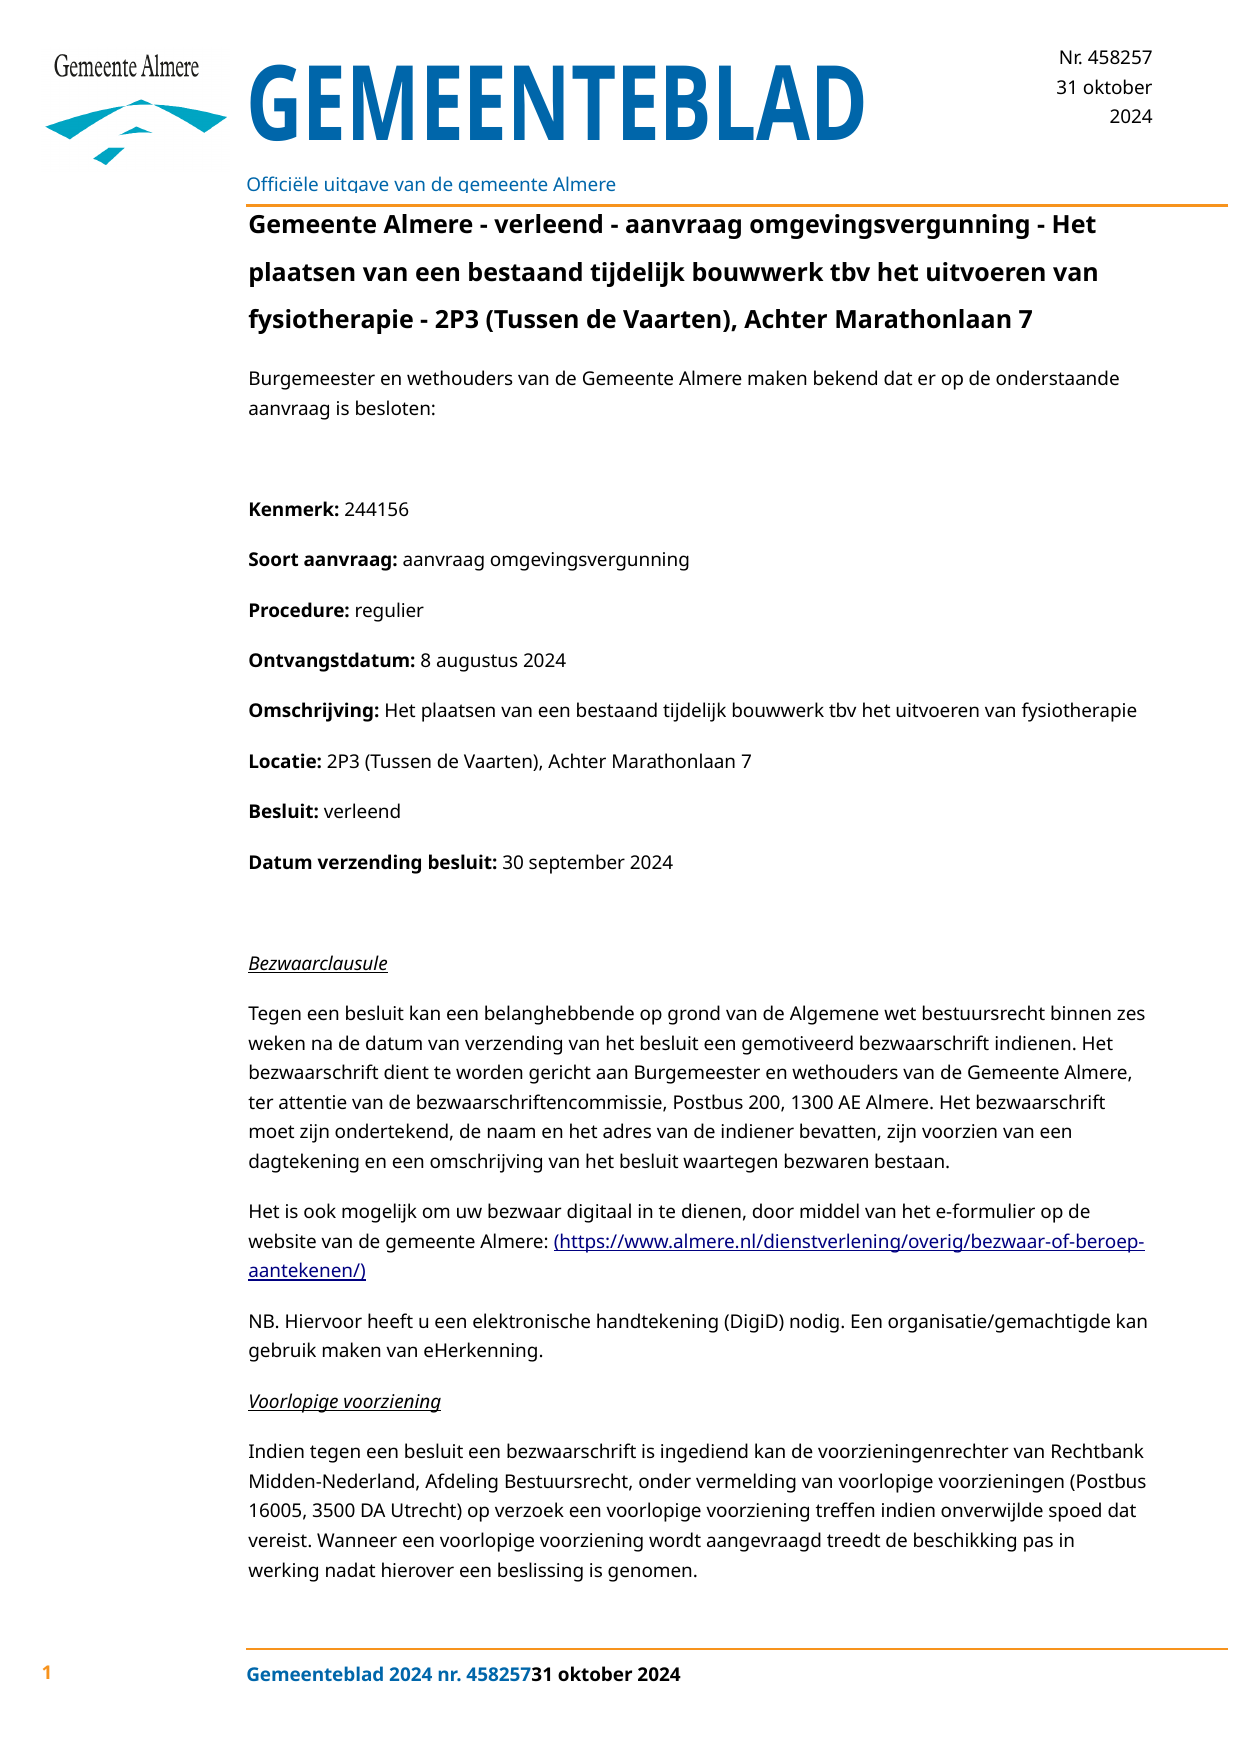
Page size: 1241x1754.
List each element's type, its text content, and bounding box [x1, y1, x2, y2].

text NB. Hiervoor heeft u een elektronische handtekening (DigiD) nodig. Een organisatie/gemachtigde kan gebruik maken van eHerkenning. [248, 1308, 1152, 1363]
picture [41, 47, 231, 172]
text Omschrijving: Het plaatsen van een bestaand tijdelijk bouwwerk tbv het uitvoeren van fysiotherapie [248, 698, 1152, 723]
text Burgemeester en wethouders van de Gemeente Almere maken bekend dat er op de onderstaande aanvraag is besloten: [248, 366, 1152, 421]
text Datum verzending besluit: 30 september 2024 [248, 849, 1152, 874]
text Procedure: regulier [248, 597, 1152, 622]
text Het is ook mogelijk om uw bezwaar digitaal in te dienen, door middel van het e-formulier op de website van de gemeente Almere: (https://www.almere.nl/dienstverlening/overig/bezwaar-of-beroep-aantekenen/) [248, 1198, 1152, 1283]
text Voorlopige voorziening [248, 1388, 1152, 1414]
text Gemeente Almere - verleend - aanvraag omgevingsvergunning - Het plaatsen van een bestaand tijdelijk bouwwerk tbv het uitvoeren van fysiotherapie - 2P3 (Tussen de Vaarten), Achter Marathonlaan 7 [248, 207, 1152, 336]
text Soort aanvraag: aanvraag omgevingsvergunning [248, 546, 1152, 572]
text Kenmerk: 244156 [248, 496, 1152, 522]
text Locatie: 2P3 (Tussen de Vaarten), Achter Marathonlaan 7 [248, 748, 1152, 774]
text Indien tegen een besluit een bezwaarschrift is ingediend kan de voorzieningenrechter van Rechtbank Midden-Nederland, Afdeling Bestuursrecht, onder vermelding van voorlopige voorzieningen (Postbus 16005, 3500 DA Utrecht) op verzoek een voorlopige voorziening treffen indien onverwijlde spoed dat vereist. Wanneer een voorlopige voorziening wordt aangevraagd treedt de beschikking pas in werking nadat hierover een beslissing is genomen. [248, 1438, 1152, 1582]
text Bezwaarclausule [248, 950, 1152, 975]
text Tegen een besluit kan een belanghebbende op grond van de Algemene wet bestuursrecht binnen zes weken na de datum van verzending van het besluit een gemotiveerd bezwaarschrift indienen. Het bezwaarschrift dient te worden gericht aan Burgemeester en wethouders van de Gemeente Almere, ter attentie van de bezwaarschriftencommissie, Postbus 200, 1300 AE Almere. Het bezwaarschrift moet zijn ondertekend, de naam en het adres van de indiener bevatten, zijn voorzien van een dagtekening en een omschrijving van het besluit waartegen bezwaren bestaan. [248, 1000, 1152, 1174]
text Besluit: verleend [248, 798, 1152, 824]
text Ontvangstdatum: 8 augustus 2024 [248, 647, 1152, 673]
